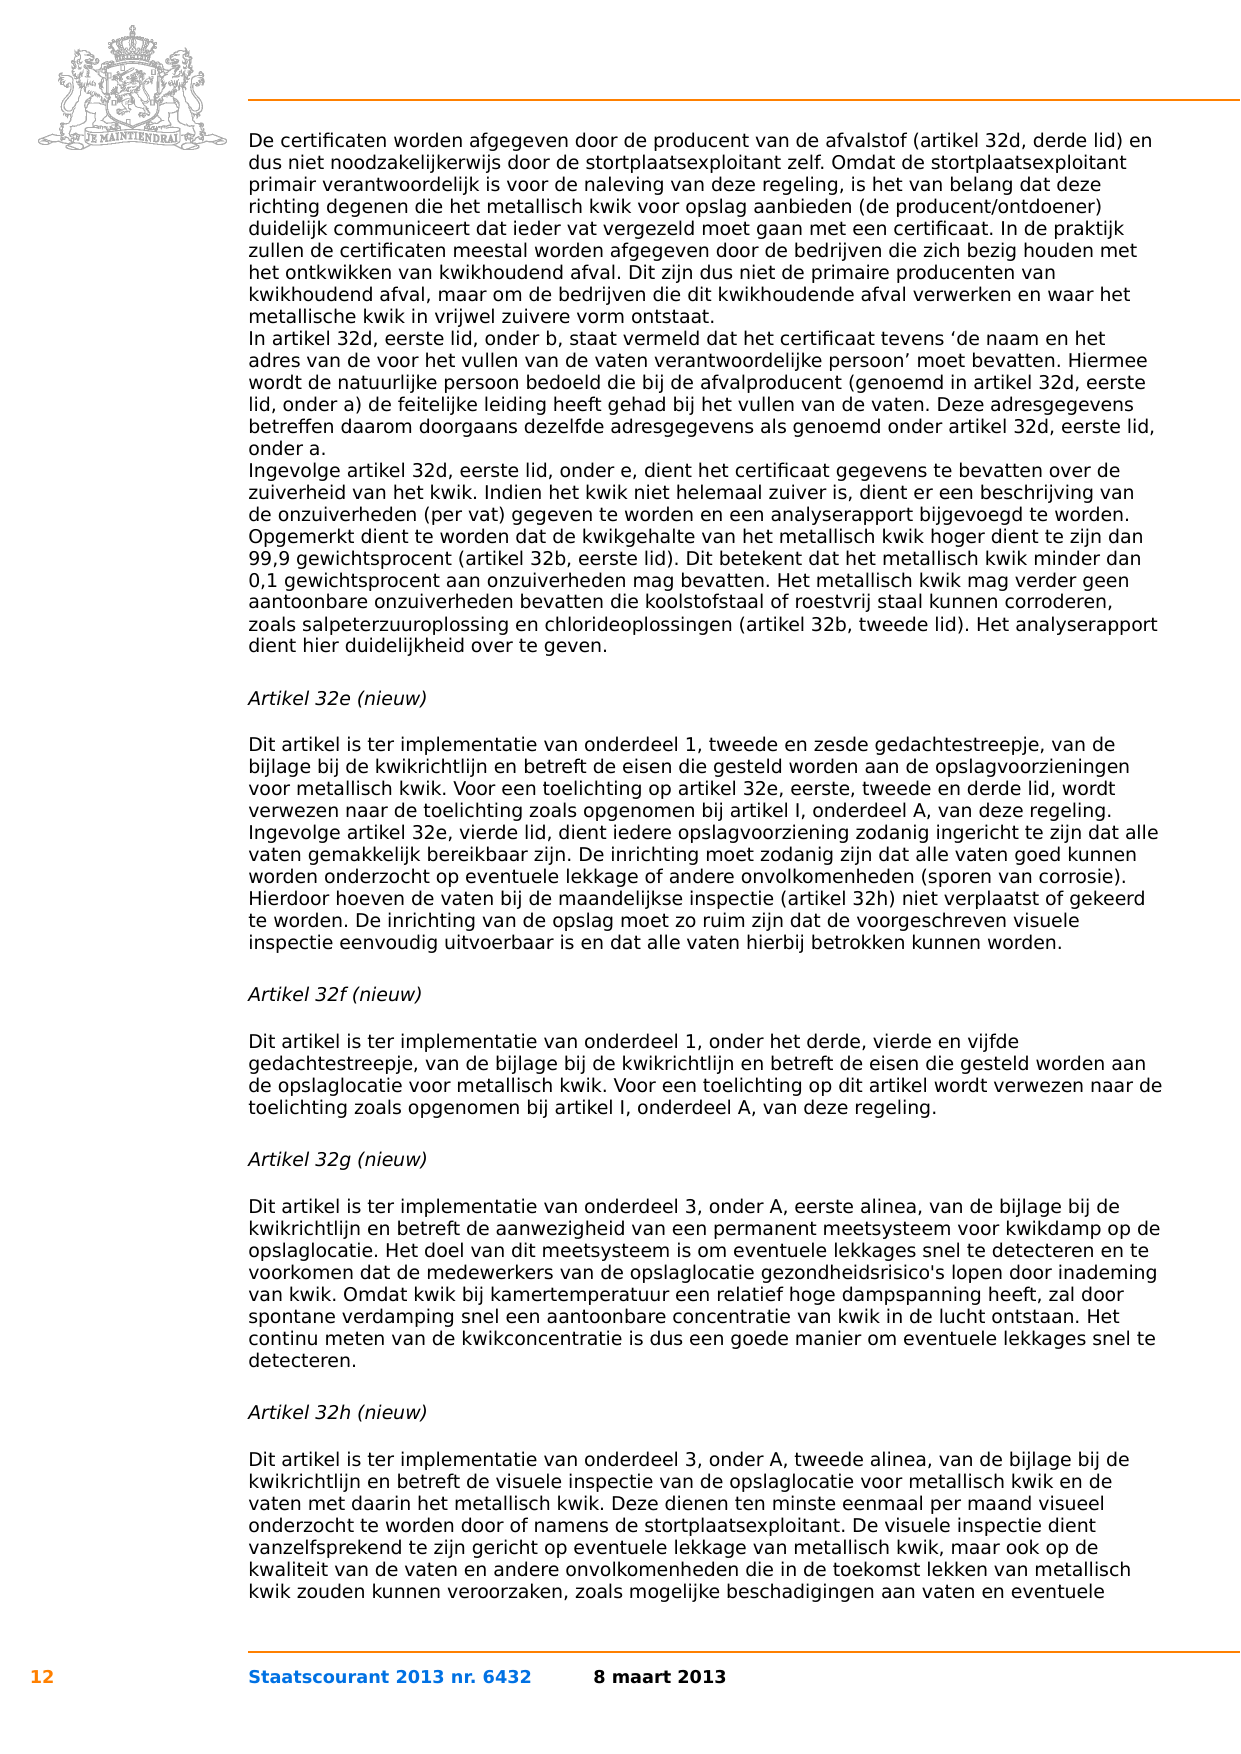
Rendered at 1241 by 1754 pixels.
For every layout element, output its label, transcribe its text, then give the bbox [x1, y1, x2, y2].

picture [38, 25, 227, 150]
text Dit artikel is ter implementatie van onderdeel 3, onder A, eerste alinea, van de bijlage bij de kwikrichtlijn en betreft de aanwezigheid van een permanent meetsysteem voor kwikdamp op de opslaglocatie. Het doel van dit meetsysteem is om eventuele lekkages snel te detecteren en te voorkomen dat de medewerkers van de opslaglocatie gezondheidsrisico's lopen door inademing van kwik. Omdat kwik bij kamertemperatuur een relatief hoge dampspanning heeft, zal door spontane verdamping snel een aantoonbare concentratie van kwik in de lucht ontstaan. Het continu meten van de kwikconcentratie is dus een goede manier om eventuele lekkages snel te detecteren. [248, 1196, 1163, 1372]
text In artikel 32d, eerste lid, onder b, staat vermeld dat het certificaat tevens ‘de naam en het adres van de voor het vullen van de vaten verantwoordelijke persoon’ moet bevatten. Hiermee wordt de natuurlijke persoon bedoeld die bij de afvalproducent (genoemd in artikel 32d, eerste lid, onder a) de feitelijke leiding heeft gehad bij het vullen van de vaten. Deze adresgegevens betreffen daarom doorgaans dezelfde adresgegevens als genoemd onder artikel 32d, eerste lid, onder a. [248, 328, 1163, 459]
text Dit artikel is ter implementatie van onderdeel 1, tweede en zesde gedachtestreepje, van de bijlage bij de kwikrichtlijn en betreft de eisen die gesteld worden aan de opslagvoorzieningen voor metallisch kwik. Voor een toelichting op artikel 32e, eerste, tweede en derde lid, wordt verwezen naar de toelichting zoals opgenomen bij artikel I, onderdeel A, van deze regeling. [248, 734, 1163, 822]
subtitle Artikel 32e (nieuw) [248, 687, 1163, 709]
subtitle Artikel 32f (nieuw) [248, 984, 1163, 1006]
subtitle Artikel 32h (nieuw) [248, 1402, 1163, 1424]
text Ingevolge artikel 32d, eerste lid, onder e, dient het certificaat gegevens te bevatten over de zuiverheid van het kwik. Indien het kwik niet helemaal zuiver is, dient er een beschrijving van de onzuiverheden (per vat) gegeven te worden en een analyserapport bijgevoegd te worden. Opgemerkt dient te worden dat de kwikgehalte van het metallisch kwik hoger dient te zijn dan 99,9 gewichtsprocent (artikel 32b, eerste lid). Dit betekent dat het metallisch kwik minder dan 0,1 gewichtsprocent aan onzuiverheden mag bevatten. Het metallisch kwik mag verder geen aantoonbare onzuiverheden bevatten die koolstofstaal of roestvrij staal kunnen corroderen, zoals salpeterzuuroplossing en chlorideoplossingen (artikel 32b, tweede lid). Het analyserapport dient hier duidelijkheid over te geven. [248, 459, 1163, 657]
subtitle Artikel 32g (nieuw) [248, 1149, 1163, 1171]
text Ingevolge artikel 32e, vierde lid, dient iedere opslagvoorziening zodanig ingericht te zijn dat alle vaten gemakkelijk bereikbaar zijn. De inrichting moet zodanig zijn dat alle vaten goed kunnen worden onderzocht op eventuele lekkage of andere onvolkomenheden (sporen van corrosie). Hierdoor hoeven de vaten bij de maandelijkse inspectie (artikel 32h) niet verplaatst of gekeerd te worden. De inrichting van de opslag moet zo ruim zijn dat de voorgeschreven visuele inspectie eenvoudig uitvoerbaar is en dat alle vaten hierbij betrokken kunnen worden. [248, 822, 1163, 954]
text Dit artikel is ter implementatie van onderdeel 3, onder A, tweede alinea, van de bijlage bij de kwikrichtlijn en betreft de visuele inspectie van de opslaglocatie voor metallisch kwik en de vaten met daarin het metallisch kwik. Deze dienen ten minste eenmaal per maand visueel onderzocht te worden door of namens de stortplaatsexploitant. De visuele inspectie dient vanzelfsprekend te zijn gericht op eventuele lekkage van metallisch kwik, maar ook op de kwaliteit van de vaten en andere onvolkomenheden die in de toekomst lekken van metallisch kwik zouden kunnen veroorzaken, zoals mogelijke beschadigingen aan vaten en eventuele [248, 1449, 1163, 1603]
text Dit artikel is ter implementatie van onderdeel 1, onder het derde, vierde en vijfde gedachtestreepje, van de bijlage bij de kwikrichtlijn en betreft de eisen die gesteld worden aan de opslaglocatie voor metallisch kwik. Voor een toelichting op dit artikel wordt verwezen naar de toelichting zoals opgenomen bij artikel I, onderdeel A, van deze regeling. [248, 1031, 1163, 1119]
text De certificaten worden afgegeven door de producent van de afvalstof (artikel 32d, derde lid) en dus niet noodzakelijkerwijs door de stortplaatsexploitant zelf. Omdat de stortplaatsexploitant primair verantwoordelijk is voor de naleving van deze regeling, is het van belang dat deze richting degenen die het metallisch kwik voor opslag aanbieden (de producent/ontdoener) duidelijk communiceert dat ieder vat vergezeld moet gaan met een certificaat. In de praktijk zullen de certificaten meestal worden afgegeven door de bedrijven die zich bezig houden met het ontkwikken van kwikhoudend afval. Dit zijn dus niet de primaire producenten van kwikhoudend afval, maar om de bedrijven die dit kwikhoudende afval verwerken en waar het metallische kwik in vrijwel zuivere vorm ontstaat. [248, 130, 1163, 328]
